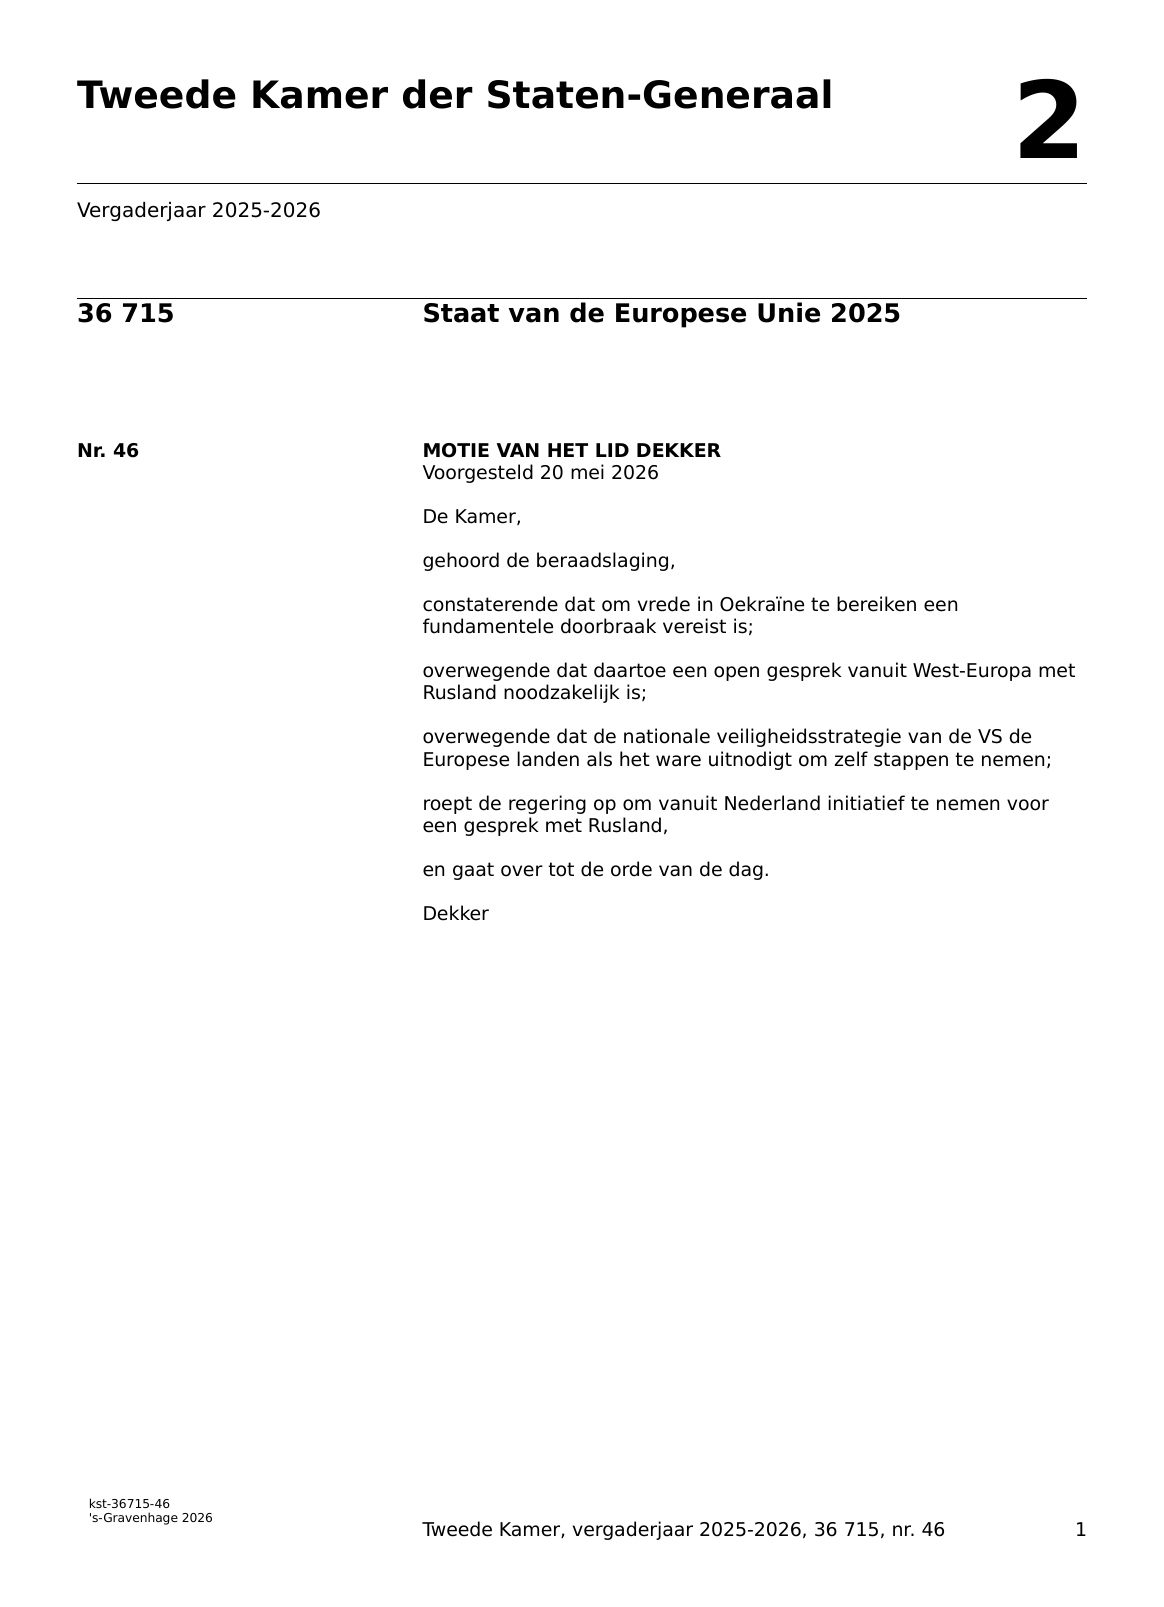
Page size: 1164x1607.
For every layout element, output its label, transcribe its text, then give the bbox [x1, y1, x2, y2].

text constaterende dat om vrede in Oekraïne te bereiken een fundamentele doorbraak vereist is; [422, 594, 1087, 638]
table_header Tweede Kamer der Staten-Generaal [77, 59, 886, 183]
text overwegende dat de nationale veiligheidsstrategie van de VS de Europese landen als het ware uitnodigt om zelf stappen te nemen; [422, 726, 1087, 770]
text Voorgesteld 20 mei 2026 [422, 462, 1087, 484]
subtitle Nr. 46 MOTIE VAN HET LID DEKKER [77, 440, 1087, 462]
subtitle 36 715 Staat van de Europese Unie 2025 [77, 299, 1087, 329]
text roept de regering op om vanuit Nederland initiatief te nemen voor een gesprek met Rusland, [422, 793, 1087, 837]
text kst-36715-46 [88, 1497, 323, 1511]
text 's-Gravenhage 2026 [88, 1511, 323, 1525]
text Dekker [422, 903, 1087, 925]
text gehoord de beraadslaging, [422, 550, 1087, 572]
text De Kamer, [422, 506, 1087, 528]
text en gaat over tot de orde van de dag. [422, 859, 1087, 881]
text overwegende dat daartoe een open gesprek vanuit West-Europa met Rusland noodzakelijk is; [422, 660, 1087, 704]
table_header 2 [886, 59, 1087, 183]
table_cell Vergaderjaar 2025-2026 [77, 184, 1087, 298]
